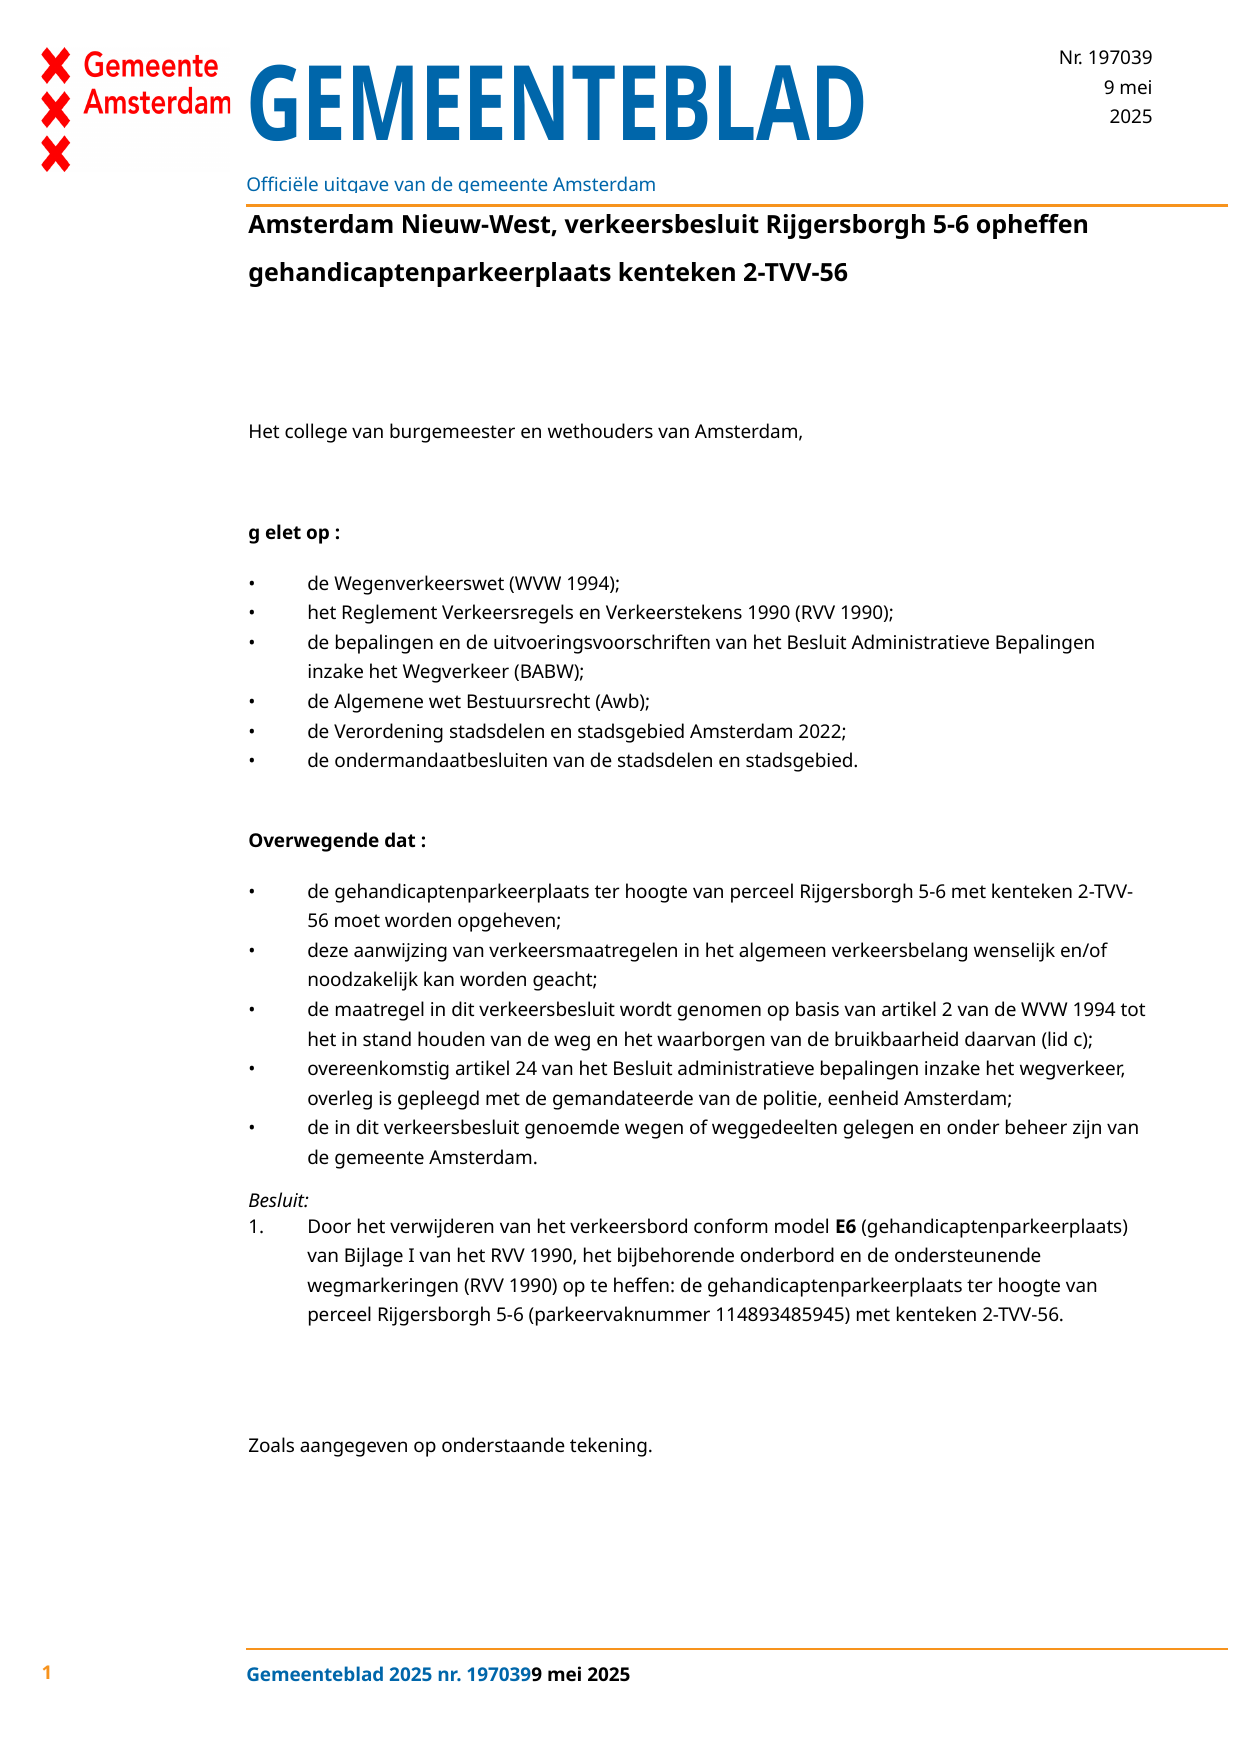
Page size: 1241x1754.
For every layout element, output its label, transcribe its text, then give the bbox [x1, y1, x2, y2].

list overeenkomstig artikel 24 van het Besluit administratieve bepalingen inzake het wegverkeer, overleg is gepleegd met de gemandateerde van de politie, eenheid Amsterdam; [248, 1055, 1152, 1111]
list de Verordening stadsdelen en stadsgebied Amsterdam 2022; [248, 718, 1152, 743]
list de Algemene wet Bestuursrecht (Awb); [248, 688, 1152, 714]
picture [41, 47, 231, 172]
list de ondermandaatbesluiten van de stadsdelen en stadsgebied. [248, 747, 1152, 773]
text Besluit: [248, 1187, 1152, 1213]
list het Reglement Verkeersregels en Verkeerstekens 1990 (RVV 1990); [248, 599, 1152, 625]
text g elet op : [248, 519, 1152, 545]
list Door het verwijderen van het verkeersbord conform model E6 (gehandicaptenparkeerplaats) van Bijlage I van het RVV 1990, het bijbehorende onderbord en de ondersteunende wegmarkeringen (RVV 1990) op te heffen: de gehandicaptenparkeerplaats ter hoogte van perceel Rijgersborgh 5-6 (parkeervaknummer 114893485945) met kenteken 2-TVV-56. [248, 1213, 1152, 1327]
list deze aanwijzing van verkeersmaatregelen in het algemeen verkeersbelang wenselijk en/of noodzakelijk kan worden geacht; [248, 937, 1152, 992]
text Zoals aangegeven op onderstaande tekening. [248, 1432, 1152, 1458]
list de bepalingen en de uitvoeringsvoorschriften van het Besluit Administratieve Bepalingen inzake het Wegverkeer (BABW); [248, 629, 1152, 684]
text Overwegende dat : [248, 827, 1152, 853]
list de gehandicaptenparkeerplaats ter hoogte van perceel Rijgersborgh 5-6 met kenteken 2-TVV-56 moet worden opgeheven; [248, 878, 1152, 933]
text Amsterdam Nieuw-West, verkeersbesluit Rijgersborgh 5-6 opheffen gehandicaptenparkeerplaats kenteken 2-TVV-56 [248, 207, 1152, 288]
list de Wegenverkeerswet (WVW 1994); [248, 570, 1152, 596]
text Het college van burgemeester en wethouders van Amsterdam, [248, 419, 1152, 444]
list de in dit verkeersbesluit genoemde wegen of weggedeelten gelegen en onder beheer zijn van de gemeente Amsterdam. [248, 1114, 1152, 1170]
list de maatregel in dit verkeersbesluit wordt genomen op basis van artikel 2 van de WVW 1994 tot het in stand houden van de weg en het waarborgen van de bruikbaarheid daarvan (lid c); [248, 996, 1152, 1051]
